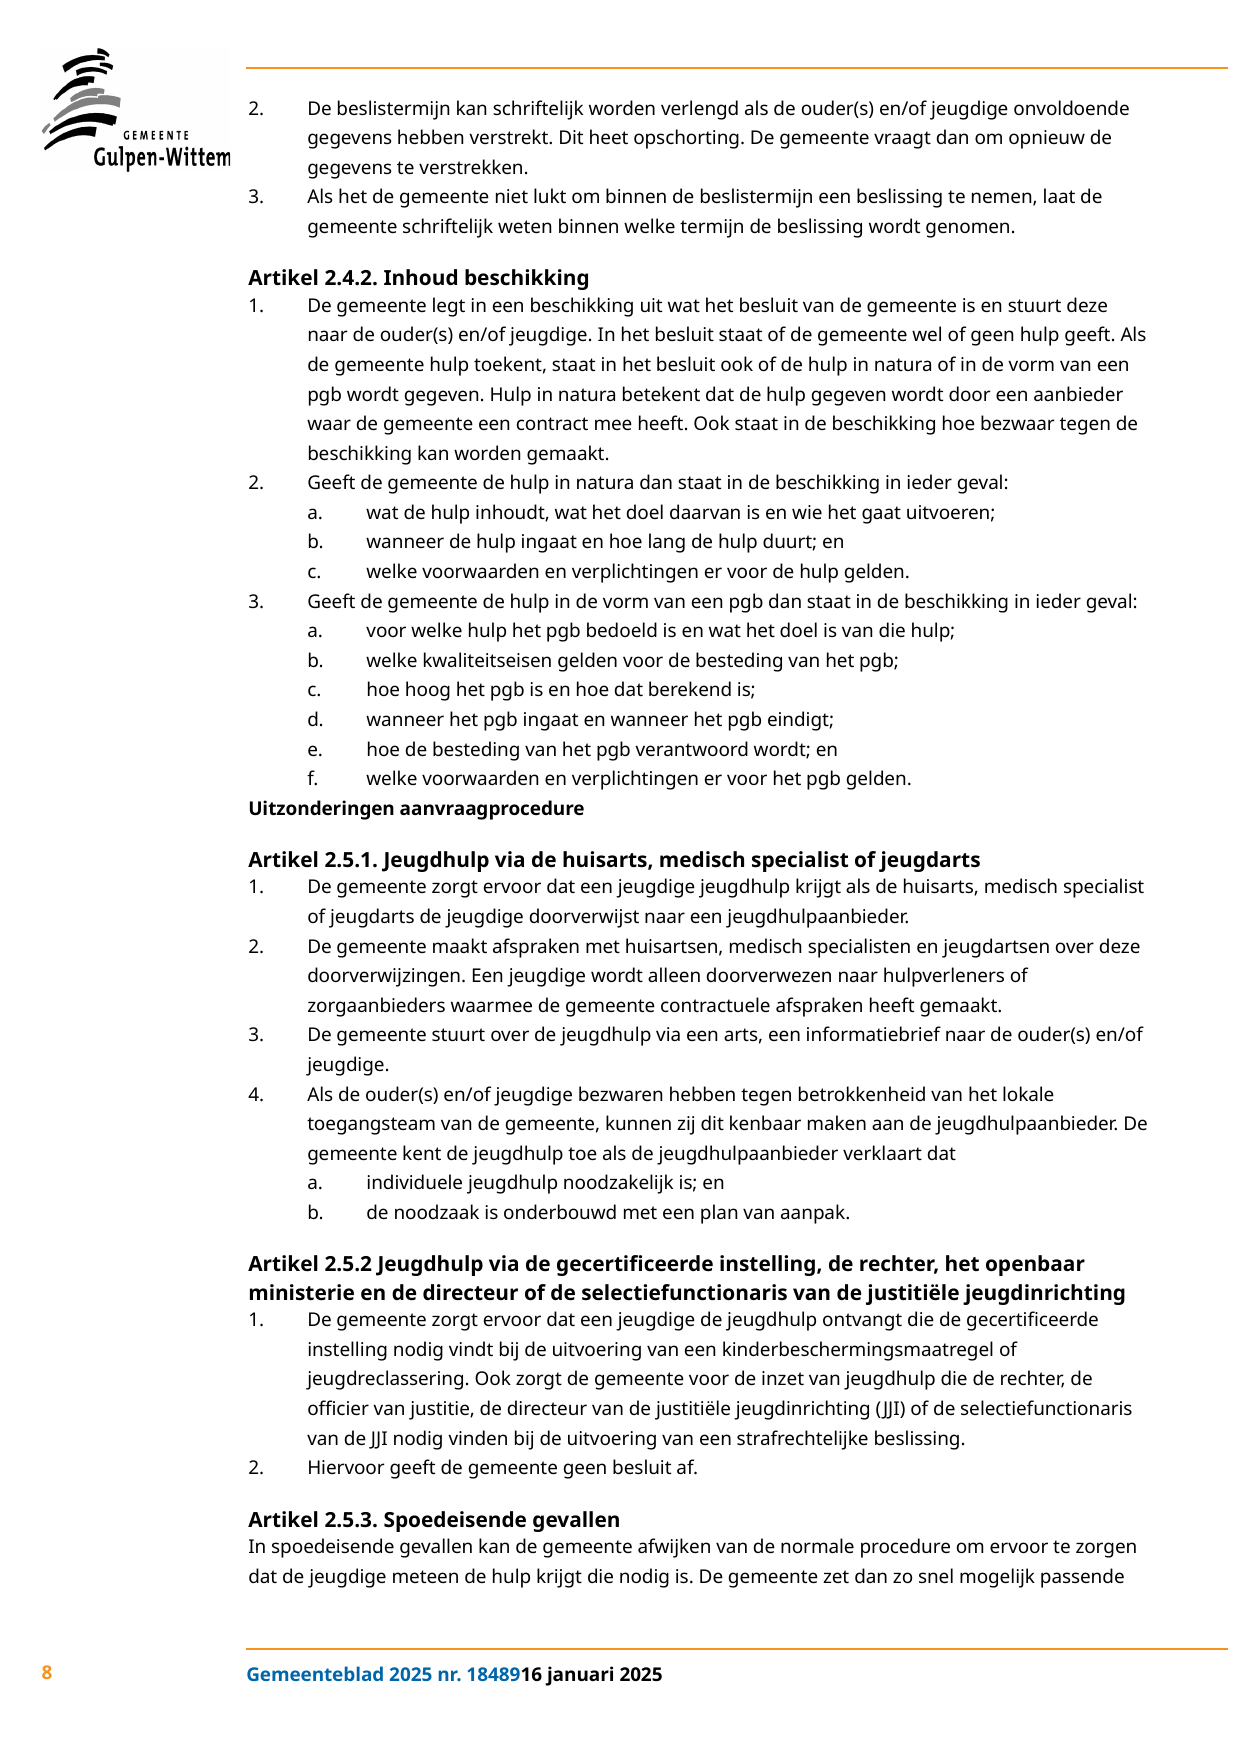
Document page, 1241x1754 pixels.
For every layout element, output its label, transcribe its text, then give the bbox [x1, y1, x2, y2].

list De gemeente legt in een beschikking uit wat het besluit van de gemeente is en stuurt deze naar de ouder(s) en/of jeugdige. In het besluit staat of de gemeente wel of geen hulp geeft. Als de gemeente hulp toekent, staat in het besluit ook of de hulp in natura of in de vorm van een pgb wordt gegeven. Hulp in natura betekent dat de hulp gegeven wordt door een aanbieder waar de gemeente een contract mee heeft. Ook staat in de beschikking hoe bezwaar tegen de beschikking kan worden gemaakt. [248, 292, 1152, 466]
list De gemeente zorgt ervoor dat een jeugdige de jeugdhulp ontvangt die de gecertificeerde instelling nodig vindt bij de uitvoering van een kinderbeschermingsmaatregel of jeugdreclassering. Ook zorgt de gemeente voor de inzet van jeugdhulp die de rechter, de officier van justitie, de directeur van de justitiële jeugdinrichting (JJI) of de selectiefunctionaris van de JJI nodig vinden bij de uitvoering van een strafrechtelijke beslissing. [248, 1306, 1152, 1451]
list hoe hoog het pgb is en hoe dat berekend is; [307, 677, 1152, 702]
list De beslistermijn kan schriftelijk worden verlengd als de ouder(s) en/of jeugdige onvoldoende gegevens hebben verstrekt. Dit heet opschorting. De gemeente vraagt dan om opnieuw de gegevens te verstrekken. [248, 95, 1152, 180]
text Artikel 2.5.2 Jeugdhulp via de gecertificeerde instelling, de rechter, het openbaar ministerie en de directeur of de selectiefunctionaris van de justitiële jeugdinrichting [248, 1249, 1152, 1306]
list welke voorwaarden en verplichtingen er voor de hulp gelden. [307, 558, 1152, 584]
text In spoedeisende gevallen kan de gemeente afwijken van de normale procedure om ervoor te zorgen dat de jeugdige meteen de hulp krijgt die nodig is. De gemeente zet dan zo snel mogelijk passende [248, 1533, 1152, 1588]
list welke voorwaarden en verplichtingen er voor het pgb gelden. [307, 765, 1152, 791]
list hoe de besteding van het pgb verantwoord wordt; en [307, 736, 1152, 761]
text Artikel 2.4.2. Inhoud beschikking [248, 263, 1152, 292]
list Hiervoor geeft de gemeente geen besluit af. [248, 1454, 1152, 1480]
list De gemeente maakt afspraken met huisartsen, medisch specialisten en jeugdartsen over deze doorverwijzingen. Een jeugdige wordt alleen doorverwezen naar hulpverleners of zorgaanbieders waarmee de gemeente contractuele afspraken heeft gemaakt. [248, 933, 1152, 1018]
list de noodzaak is onderbouwd met een plan van aanpak. [307, 1199, 1152, 1225]
text Artikel 2.5.3. Spoedeisende gevallen [248, 1505, 1152, 1533]
list Als de ouder(s) en/of jeugdige bezwaren hebben tegen betrokkenheid van het lokale toegangsteam van de gemeente, kunnen zij dit kenbaar maken aan de jeugdhulpaanbieder. De gemeente kent de jeugdhulp toe als de jeugdhulpaanbieder verklaart dat [248, 1081, 1152, 1166]
list individuele jeugdhulp noodzakelijk is; en [307, 1169, 1152, 1195]
list Geeft de gemeente de hulp in de vorm van een pgb dan staat in de beschikking in ieder geval: [248, 588, 1152, 613]
list De gemeente zorgt ervoor dat een jeugdige jeugdhulp krijgt als de huisarts, medisch specialist of jeugdarts de jeugdige doorverwijst naar een jeugdhulpaanbieder. [248, 874, 1152, 929]
list Geeft de gemeente de hulp in natura dan staat in de beschikking in ieder geval: [248, 469, 1152, 495]
list wanneer de hulp ingaat en hoe lang de hulp duurt; en [307, 529, 1152, 554]
list wanneer het pgb ingaat en wanneer het pgb eindigt; [307, 706, 1152, 732]
text Artikel 2.5.1. Jeugdhulp via de huisarts, medisch specialist of jeugdarts [248, 845, 1152, 874]
text Uitzonderingen aanvraagprocedure [248, 795, 1152, 821]
list Als het de gemeente niet lukt om binnen de beslistermijn een beslissing te nemen, laat de gemeente schriftelijk weten binnen welke termijn de beslissing wordt genomen. [248, 183, 1152, 239]
list De gemeente stuurt over de jeugdhulp via een arts, een informatiebrief naar de ouder(s) en/of jeugdige. [248, 1022, 1152, 1077]
list welke kwaliteitseisen gelden voor de besteding van het pgb; [307, 647, 1152, 673]
list wat de hulp inhoudt, wat het doel daarvan is en wie het gaat uitvoeren; [307, 499, 1152, 525]
picture [41, 47, 231, 172]
list voor welke hulp het pgb bedoeld is en wat het doel is van die hulp; [307, 617, 1152, 643]
